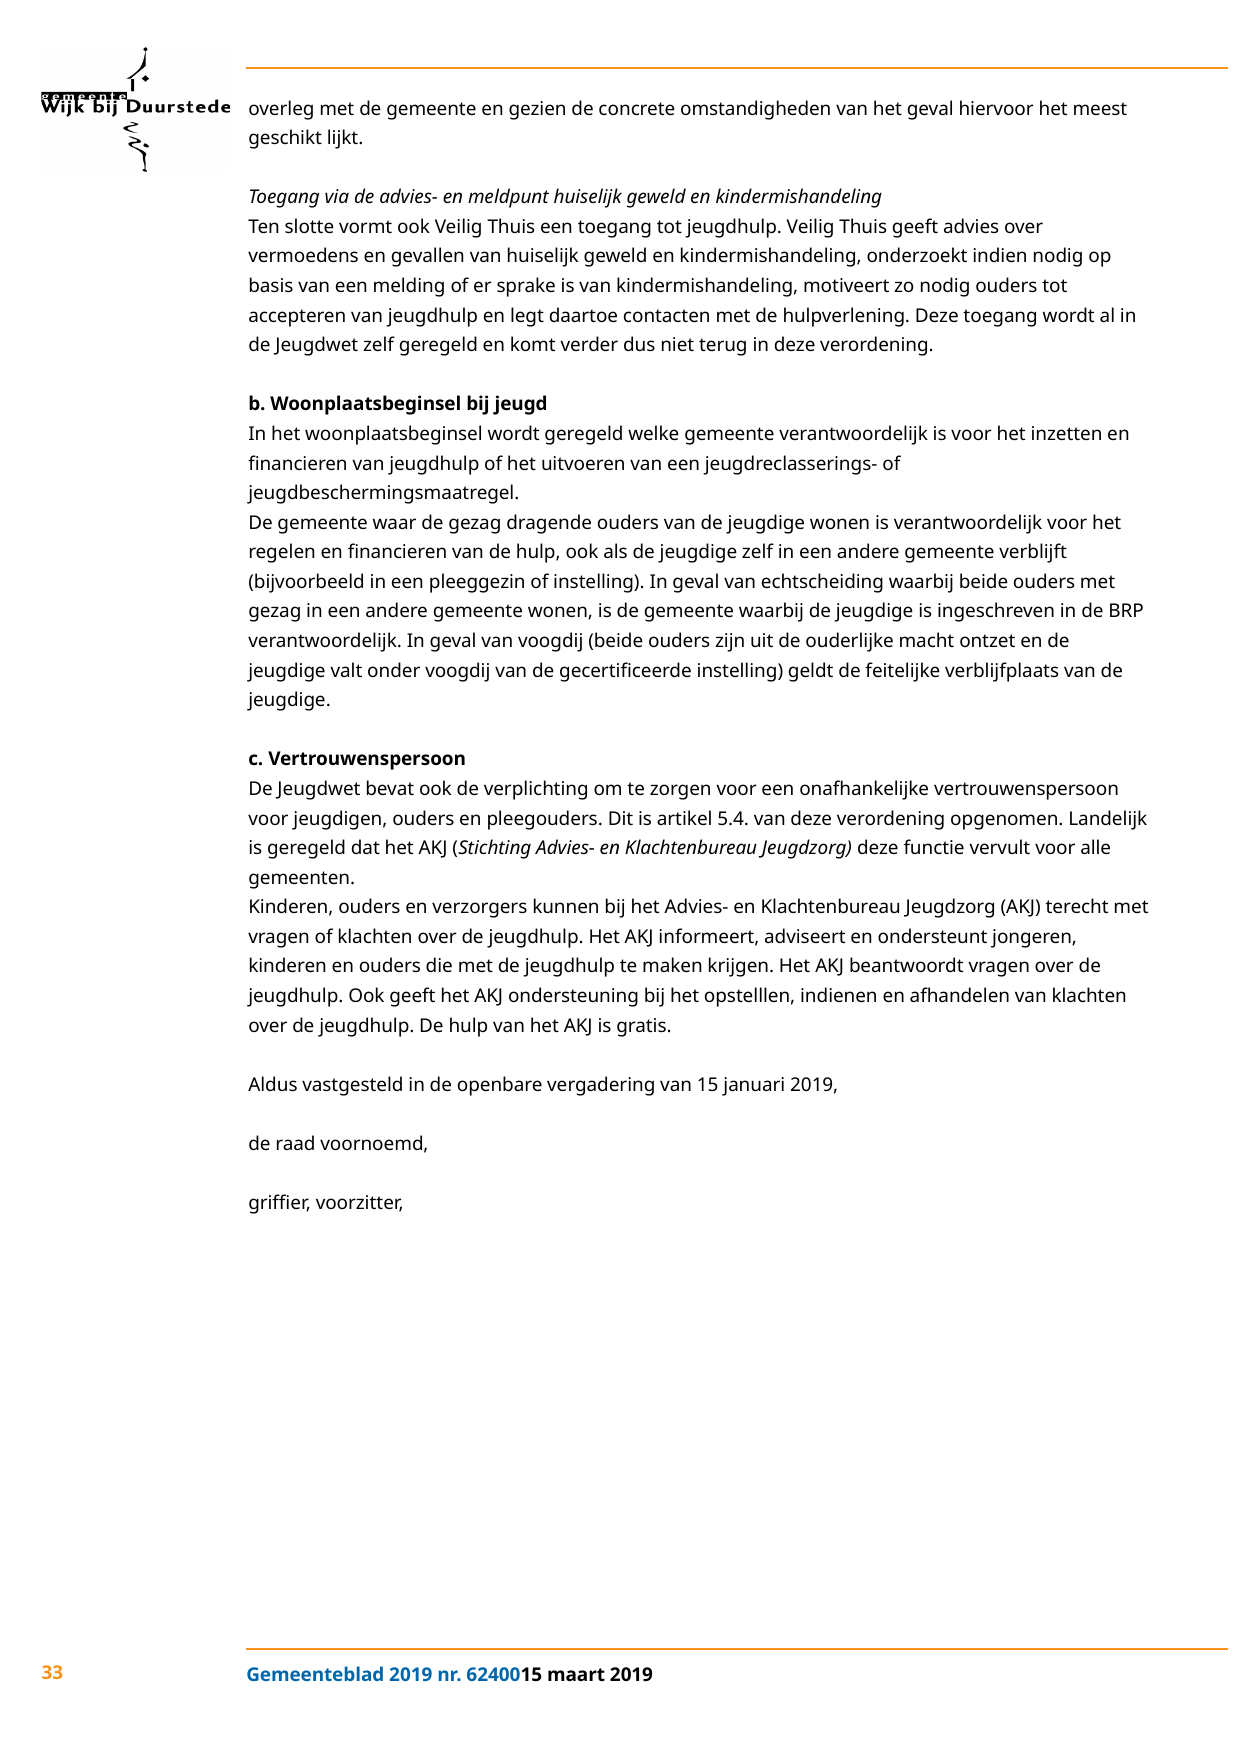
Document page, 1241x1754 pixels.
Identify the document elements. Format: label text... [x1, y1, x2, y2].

text c. Vertrouwenspersoon [248, 746, 1152, 771]
text De gemeente waar de gezag dragende ouders van de jeugdige wonen is verantwoordelijk voor het regelen en financieren van de hulp, ook als de jeugdige zelf in een andere gemeente verblijft (bijvoorbeeld in een pleeggezin of instelling). In geval van echtscheiding waarbij beide ouders met gezag in een andere gemeente wonen, is de gemeente waarbij de jeugdige is ingeschreven in de BRP verantwoordelijk. In geval van voogdij (beide ouders zijn uit de ouderlijke macht ontzet en de jeugdige valt onder voogdij van de gecertificeerde instelling) geldt de feitelijke verblijfplaats van de jeugdige. [248, 509, 1152, 712]
text De Jeugdwet bevat ook de verplichting om te zorgen voor een onafhankelijke vertrouwenspersoon voor jeugdigen, ouders en pleegouders. Dit is artikel 5.4. van deze verordening opgenomen. Landelijk is geregeld dat het AKJ (Stichting Advies- en Klachtenbureau Jeugdzorg) deze functie vervult voor alle gemeenten. [248, 775, 1152, 890]
text Toegang via de advies- en meldpunt huiselijk geweld en kindermishandeling [248, 183, 1152, 209]
text b. Woonplaatsbeginsel bij jeugd [248, 391, 1152, 416]
text Ten slotte vormt ook Veilig Thuis een toegang tot jeugdhulp. Veilig Thuis geeft advies over vermoedens en gevallen van huiselijk geweld en kindermishandeling, onderzoekt indien nodig op basis van een melding of er sprake is van kindermishandeling, motiveert zo nodig ouders tot accepteren van jeugdhulp en legt daartoe contacten met de hulpverlening. Deze toegang wordt al in de Jeugdwet zelf geregeld en komt verder dus niet terug in deze verordening. [248, 213, 1152, 357]
text In het woonplaatsbeginsel wordt geregeld welke gemeente verantwoordelijk is voor het inzetten en financieren van jeugdhulp of het uitvoeren van een jeugdreclasserings- of jeugdbeschermingsmaatregel. [248, 420, 1152, 505]
text griffier, voorzitter, [248, 1189, 1152, 1215]
text de raad voornoemd, [248, 1130, 1152, 1156]
text Aldus vastgesteld in de openbare vergadering van 15 januari 2019, [248, 1071, 1152, 1097]
picture [41, 47, 231, 172]
text Kinderen, ouders en verzorgers kunnen bij het Advies- en Klachtenbureau Jeugdzorg (AKJ) terecht met vragen of klachten over de jeugdhulp. Het AKJ informeert, adviseert en ondersteunt jongeren, kinderen en ouders die met de jeugdhulp te maken krijgen. Het AKJ beantwoordt vragen over de jeugdhulp. Ook geeft het AKJ ondersteuning bij het opstelllen, indienen en afhandelen van klachten over de jeugdhulp. De hulp van het AKJ is gratis. [248, 893, 1152, 1038]
text overleg met de gemeente en gezien de concrete omstandigheden van het geval hiervoor het meest geschikt lijkt. [248, 95, 1152, 150]
